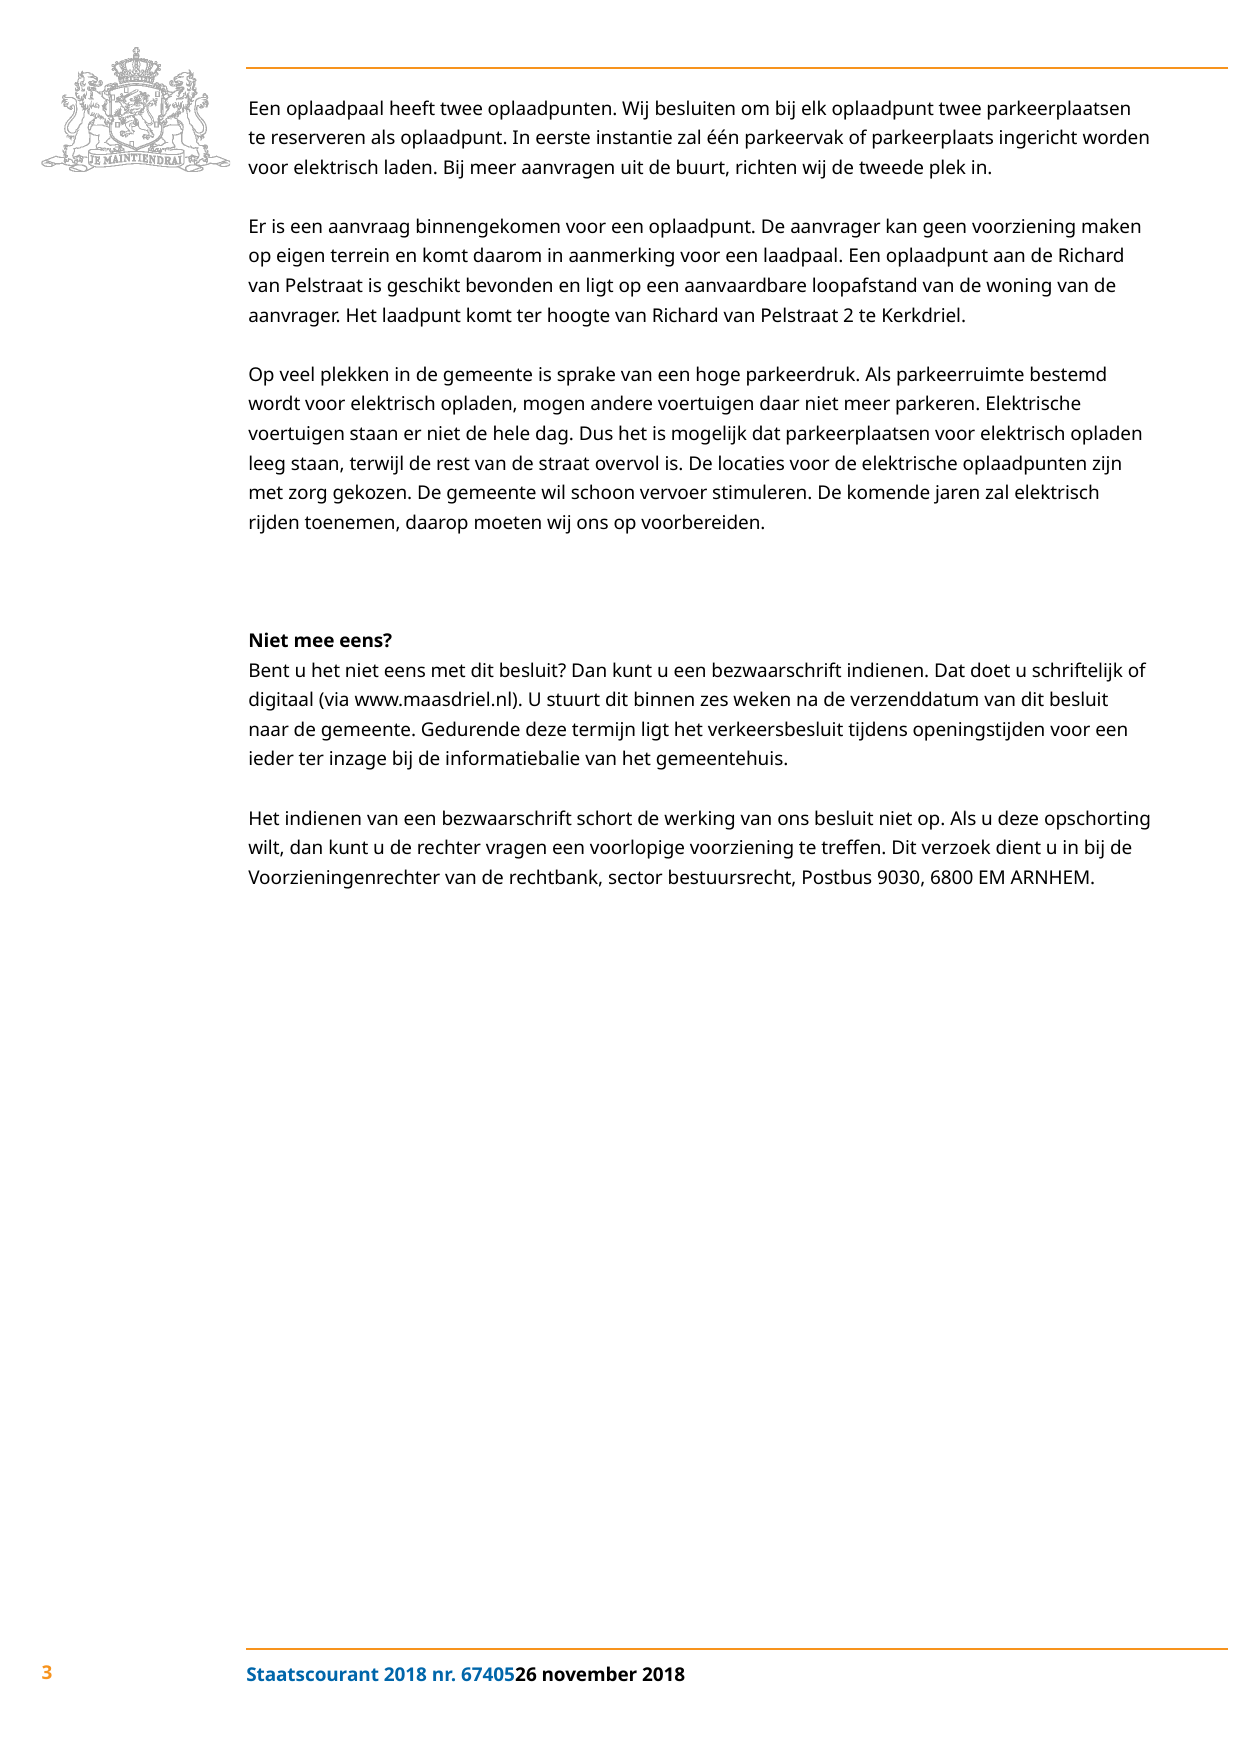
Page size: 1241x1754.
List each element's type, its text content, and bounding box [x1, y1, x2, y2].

text Op veel plekken in de gemeente is sprake van een hoge parkeerdruk. Als parkeerruimte bestemd wordt voor elektrisch opladen, mogen andere voertuigen daar niet meer parkeren. Elektrische voertuigen staan er niet de hele dag. Dus het is mogelijk dat parkeerplaatsen voor elektrisch opladen leeg staan, terwijl de rest van de straat overvol is. De locaties voor de elektrische oplaadpunten zijn met zorg gekozen. De gemeente wil schoon vervoer stimuleren. De komende jaren zal elektrisch rijden toenemen, daarop moeten wij ons op voorbereiden. [248, 361, 1152, 535]
picture [41, 47, 231, 172]
text Het indienen van een bezwaarschrift schort de werking van ons besluit niet op. Als u deze opschorting wilt, dan kunt u de rechter vragen een voorlopige voorziening te treffen. Dit verzoek dient u in bij de Voorzieningenrechter van de rechtbank, sector bestuursrecht, Postbus 9030, 6800 EM ARNHEM. [248, 805, 1152, 890]
text Niet mee eens? [248, 627, 1152, 653]
text Bent u het niet eens met dit besluit? Dan kunt u een bezwaarschrift indienen. Dat doet u schriftelijk of digitaal (via www.maasdriel.nl). U stuurt dit binnen zes weken na de verzenddatum van dit besluit naar de gemeente. Gedurende deze termijn ligt het verkeersbesluit tijdens openingstijden voor een ieder ter inzage bij de informatiebalie van het gemeentehuis. [248, 657, 1152, 771]
text Een oplaadpaal heeft twee oplaadpunten. Wij besluiten om bij elk oplaadpunt twee parkeerplaatsen te reserveren als oplaadpunt. In eerste instantie zal één parkeervak of parkeerplaats ingericht worden voor elektrisch laden. Bij meer aanvragen uit de buurt, richten wij de tweede plek in. [248, 95, 1152, 180]
text Er is een aanvraag binnengekomen voor een oplaadpunt. De aanvrager kan geen voorziening maken op eigen terrein en komt daarom in aanmerking voor een laadpaal. Een oplaadpunt aan de Richard van Pelstraat is geschikt bevonden en ligt op een aanvaardbare loopafstand van de woning van de aanvrager. Het laadpunt komt ter hoogte van Richard van Pelstraat 2 te Kerkdriel. [248, 213, 1152, 328]
